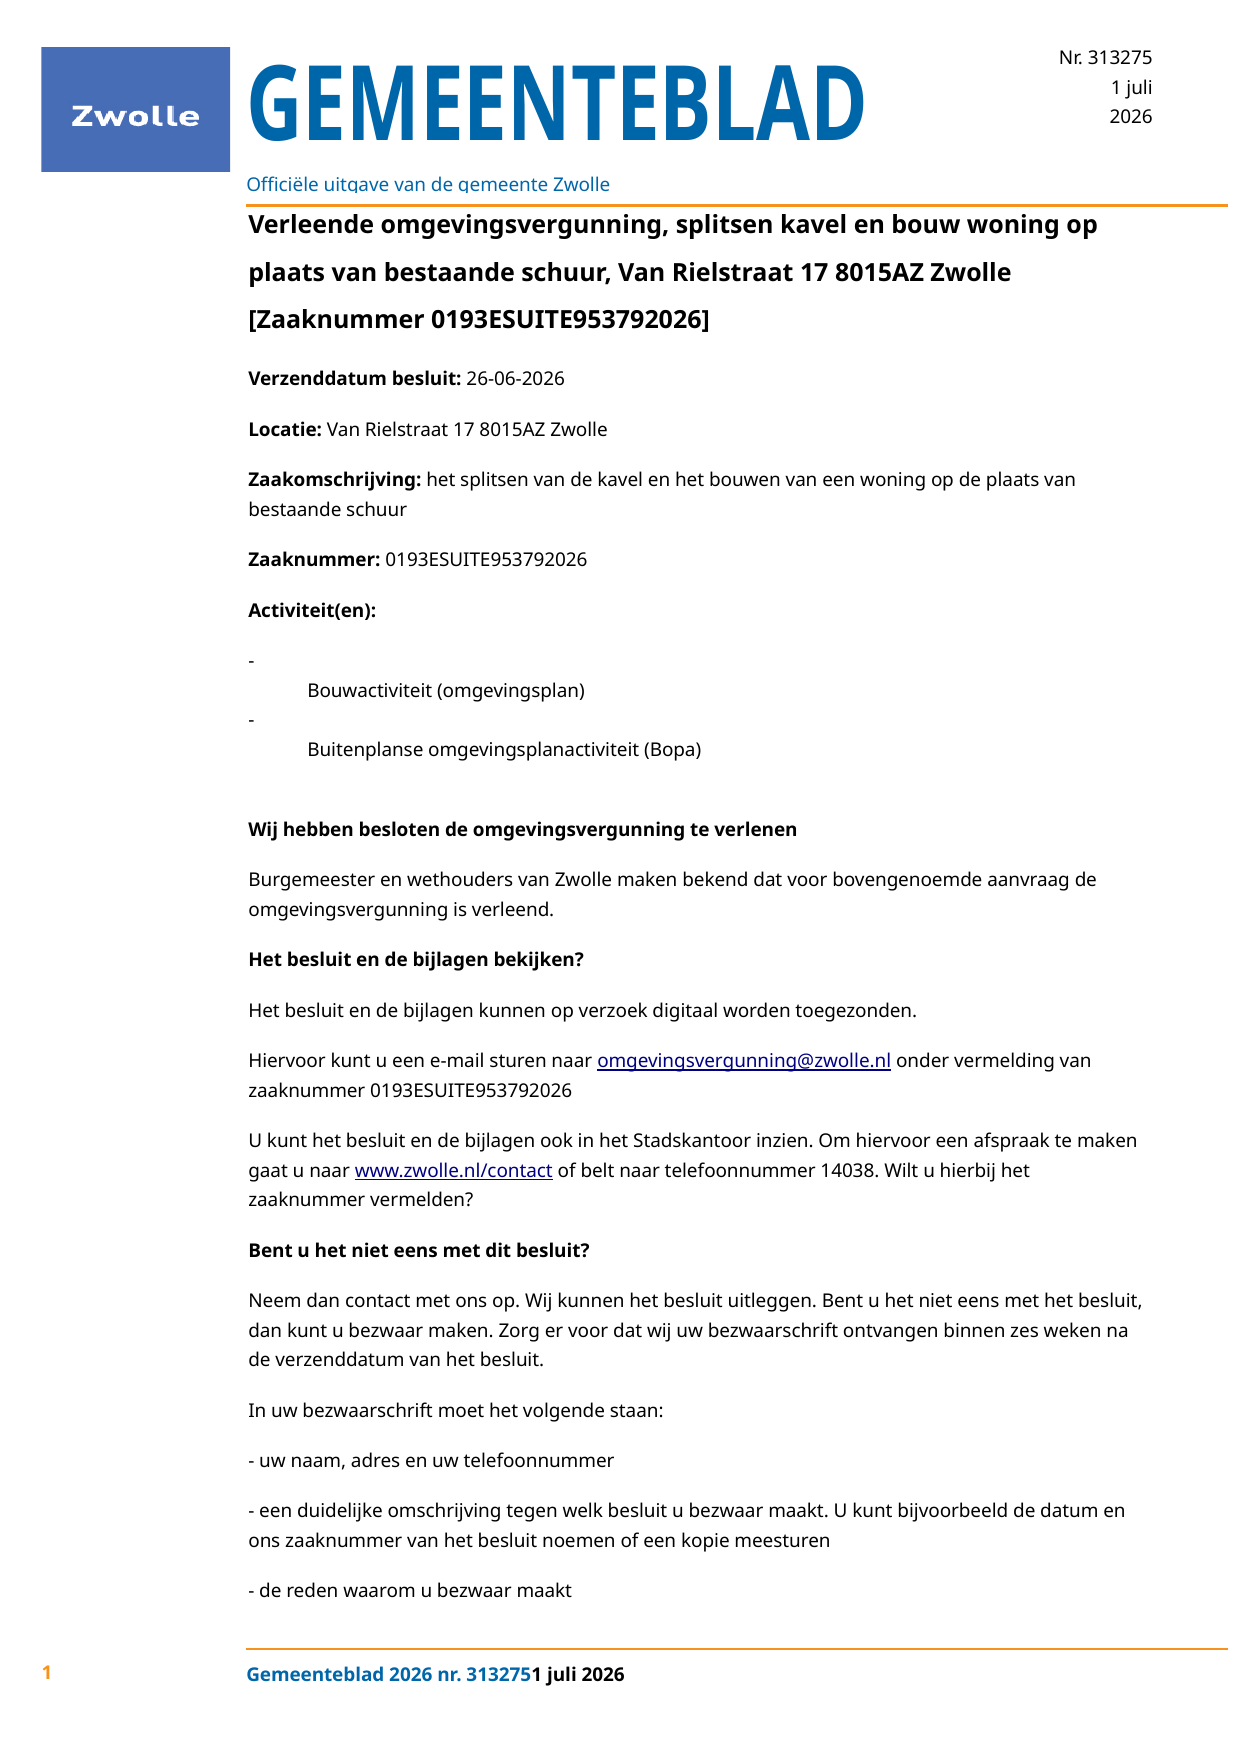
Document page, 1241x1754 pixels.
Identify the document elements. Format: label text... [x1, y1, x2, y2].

text Het besluit en de bijlagen kunnen op verzoek digitaal worden toegezonden. [248, 997, 1152, 1022]
picture [41, 47, 231, 172]
list Buitenplanse omgevingsplanactiviteit (Bopa) [248, 736, 1152, 762]
text Het besluit en de bijlagen bekijken? [248, 946, 1152, 972]
text Verleende omgevingsvergunning, splitsen kavel en bouw woning op plaats van bestaande schuur, Van Rielstraat 17 8015AZ Zwolle [Zaaknummer 0193ESUITE953792026] [248, 207, 1152, 336]
text Verzenddatum besluit: 26-06-2026 [248, 366, 1152, 391]
text Neem dan contact met ons op. Wij kunnen het besluit uitleggen. Bent u het niet eens met het besluit, dan kunt u bezwaar maken. Zorg er voor dat wij uw bezwaarschrift ontvangen binnen zes weken na de verzenddatum van het besluit. [248, 1287, 1152, 1372]
text Zaakomschrijving: het splitsen van de kavel en het bouwen van een woning op de plaats van bestaande schuur [248, 466, 1152, 522]
text Wij hebben besloten de omgevingsvergunning te verlenen [248, 816, 1152, 842]
text Burgemeester en wethouders van Zwolle maken bekend dat voor bovengenoemde aanvraag de omgevingsvergunning is verleend. [248, 866, 1152, 922]
text Zaaknummer: 0193ESUITE953792026 [248, 546, 1152, 572]
text - uw naam, adres en uw telefoonnummer [248, 1447, 1152, 1473]
text Hiervoor kunt u een e-mail sturen naar omgevingsvergunning@zwolle.nl onder vermelding van zaaknummer 0193ESUITE953792026 [248, 1047, 1152, 1102]
text U kunt het besluit en de bijlagen ook in het Stadskantoor inzien. Om hiervoor een afspraak te maken gaat u naar www.zwolle.nl/contact of belt naar telefoonnummer 14038. Wilt u hierbij het zaaknummer vermelden? [248, 1127, 1152, 1212]
text Locatie: Van Rielstraat 17 8015AZ Zwolle [248, 416, 1152, 442]
text Activiteit(en): [248, 597, 1152, 622]
text - een duidelijke omschrijving tegen welk besluit u bezwaar maakt. U kunt bijvoorbeeld de datum en ons zaaknummer van het besluit noemen of een kopie meesturen [248, 1498, 1152, 1553]
text Bent u het niet eens met dit besluit? [248, 1237, 1152, 1262]
text In uw bezwaarschrift moet het volgende staan: [248, 1397, 1152, 1422]
list Bouwactiviteit (omgevingsplan) [248, 677, 1152, 702]
text - de reden waarom u bezwaar maakt [248, 1578, 1152, 1603]
